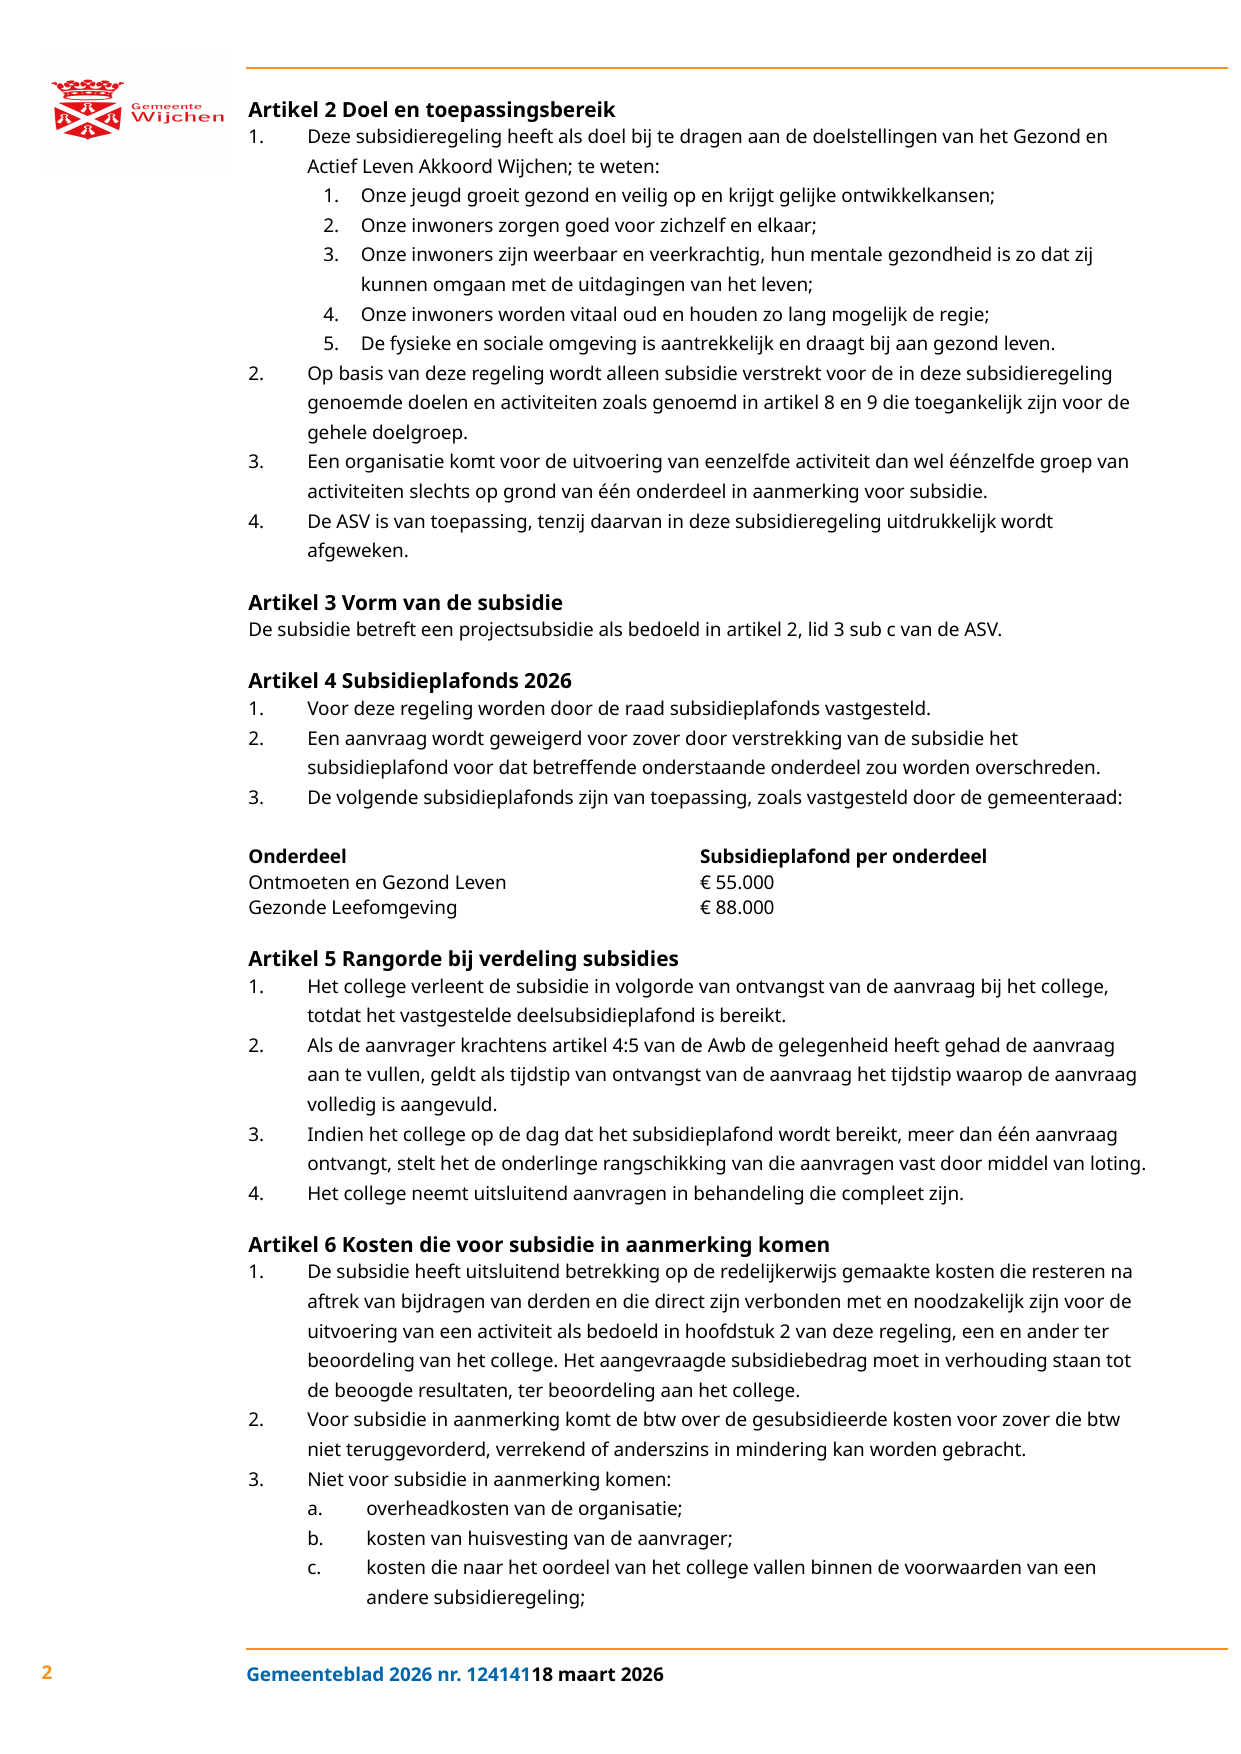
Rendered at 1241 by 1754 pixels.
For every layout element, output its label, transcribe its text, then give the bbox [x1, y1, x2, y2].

table_cell € 88.000 [700, 895, 1152, 920]
list De fysieke en sociale omgeving is aantrekkelijk en draagt bij aan gezond leven. [323, 330, 1152, 356]
text Artikel 5 Rangorde bij verdeling subsidies [248, 944, 1152, 973]
list Voor subsidie in aanmerking komt de btw over de gesubsidieerde kosten voor zover die btw niet teruggevorderd, verrekend of anderszins in mindering kan worden gebracht. [248, 1407, 1152, 1462]
table_cell Gezonde Leefomgeving [248, 895, 700, 920]
table_header Onderdeel [248, 843, 700, 869]
list Een aanvraag wordt geweigerd voor zover door verstrekking van de subsidie het subsidieplafond voor dat betreffende onderstaande onderdeel zou worden overschreden. [248, 725, 1152, 780]
list Onze inwoners zijn weerbaar en veerkrachtig, hun mentale gezondheid is zo dat zij kunnen omgaan met de uitdagingen van het leven; [323, 242, 1152, 297]
list kosten die naar het oordeel van het college vallen binnen de voorwaarden van een andere subsidieregeling; [307, 1554, 1152, 1610]
text Artikel 2 Doel en toepassingsbereik [248, 95, 1152, 123]
list De ASV is van toepassing, tenzij daarvan in deze subsidieregeling uitdrukkelijk wordt afgeweken. [248, 508, 1152, 563]
text Artikel 6 Kosten die voor subsidie in aanmerking komen [248, 1230, 1152, 1259]
list De subsidie heeft uitsluitend betrekking op de redelijkerwijs gemaakte kosten die resteren na aftrek van bijdragen van derden en die direct zijn verbonden met en noodzakelijk zijn voor de uitvoering van een activiteit als bedoeld in hoofdstuk 2 van deze regeling, een en ander ter beoordeling van het college. Het aangevraagde subsidiebedrag moet in verhouding staan tot de beoogde resultaten, ter beoordeling aan het college. [248, 1259, 1152, 1403]
list Op basis van deze regeling wordt alleen subsidie verstrekt voor de in deze subsidieregeling genoemde doelen en activiteiten zoals genoemd in artikel 8 en 9 die toegankelijk zijn voor de gehele doelgroep. [248, 360, 1152, 445]
list Een organisatie komt voor de uitvoering van eenzelfde activiteit dan wel éénzelfde groep van activiteiten slechts op grond van één onderdeel in aanmerking voor subsidie. [248, 449, 1152, 504]
list Indien het college op de dag dat het subsidieplafond wordt bereikt, meer dan één aanvraag ontvangt, stelt het de onderlinge rangschikking van die aanvragen vast door middel van loting. [248, 1121, 1152, 1176]
list Onze inwoners zorgen goed voor zichzelf en elkaar; [323, 212, 1152, 238]
list overheadkosten van de organisatie; [307, 1495, 1152, 1521]
table_cell Ontmoeten en Gezond Leven [248, 869, 700, 894]
text Artikel 3 Vorm van de subsidie [248, 588, 1152, 616]
list Onze jeugd groeit gezond en veilig op en krijgt gelijke ontwikkelkansen; [323, 182, 1152, 208]
list Deze subsidieregeling heeft als doel bij te dragen aan de doelstellingen van het Gezond en Actief Leven Akkoord Wijchen; te weten: [248, 123, 1152, 178]
table_cell € 55.000 [700, 869, 1152, 894]
picture [41, 47, 231, 172]
text Artikel 4 Subsidieplafonds 2026 [248, 667, 1152, 695]
list Als de aanvrager krachtens artikel 4:5 van de Awb de gelegenheid heeft gehad de aanvraag aan te vullen, geldt als tijdstip van ontvangst van de aanvraag het tijdstip waarop de aanvraag volledig is aangevuld. [248, 1032, 1152, 1117]
table_header Subsidieplafond per onderdeel [700, 843, 1152, 869]
list Het college neemt uitsluitend aanvragen in behandeling die compleet zijn. [248, 1180, 1152, 1206]
list De volgende subsidieplafonds zijn van toepassing, zoals vastgesteld door de gemeenteraad: [248, 784, 1152, 809]
list Niet voor subsidie in aanmerking komen: [248, 1466, 1152, 1492]
text De subsidie betreft een projectsubsidie als bedoeld in artikel 2, lid 3 sub c van de ASV. [248, 616, 1152, 642]
list Het college verleent de subsidie in volgorde van ontvangst van de aanvraag bij het college, totdat het vastgestelde deelsubsidieplafond is bereikt. [248, 973, 1152, 1028]
list kosten van huisvesting van de aanvrager; [307, 1525, 1152, 1551]
list Onze inwoners worden vitaal oud en houden zo lang mogelijk de regie; [323, 301, 1152, 326]
list Voor deze regeling worden door de raad subsidieplafonds vastgesteld. [248, 695, 1152, 721]
